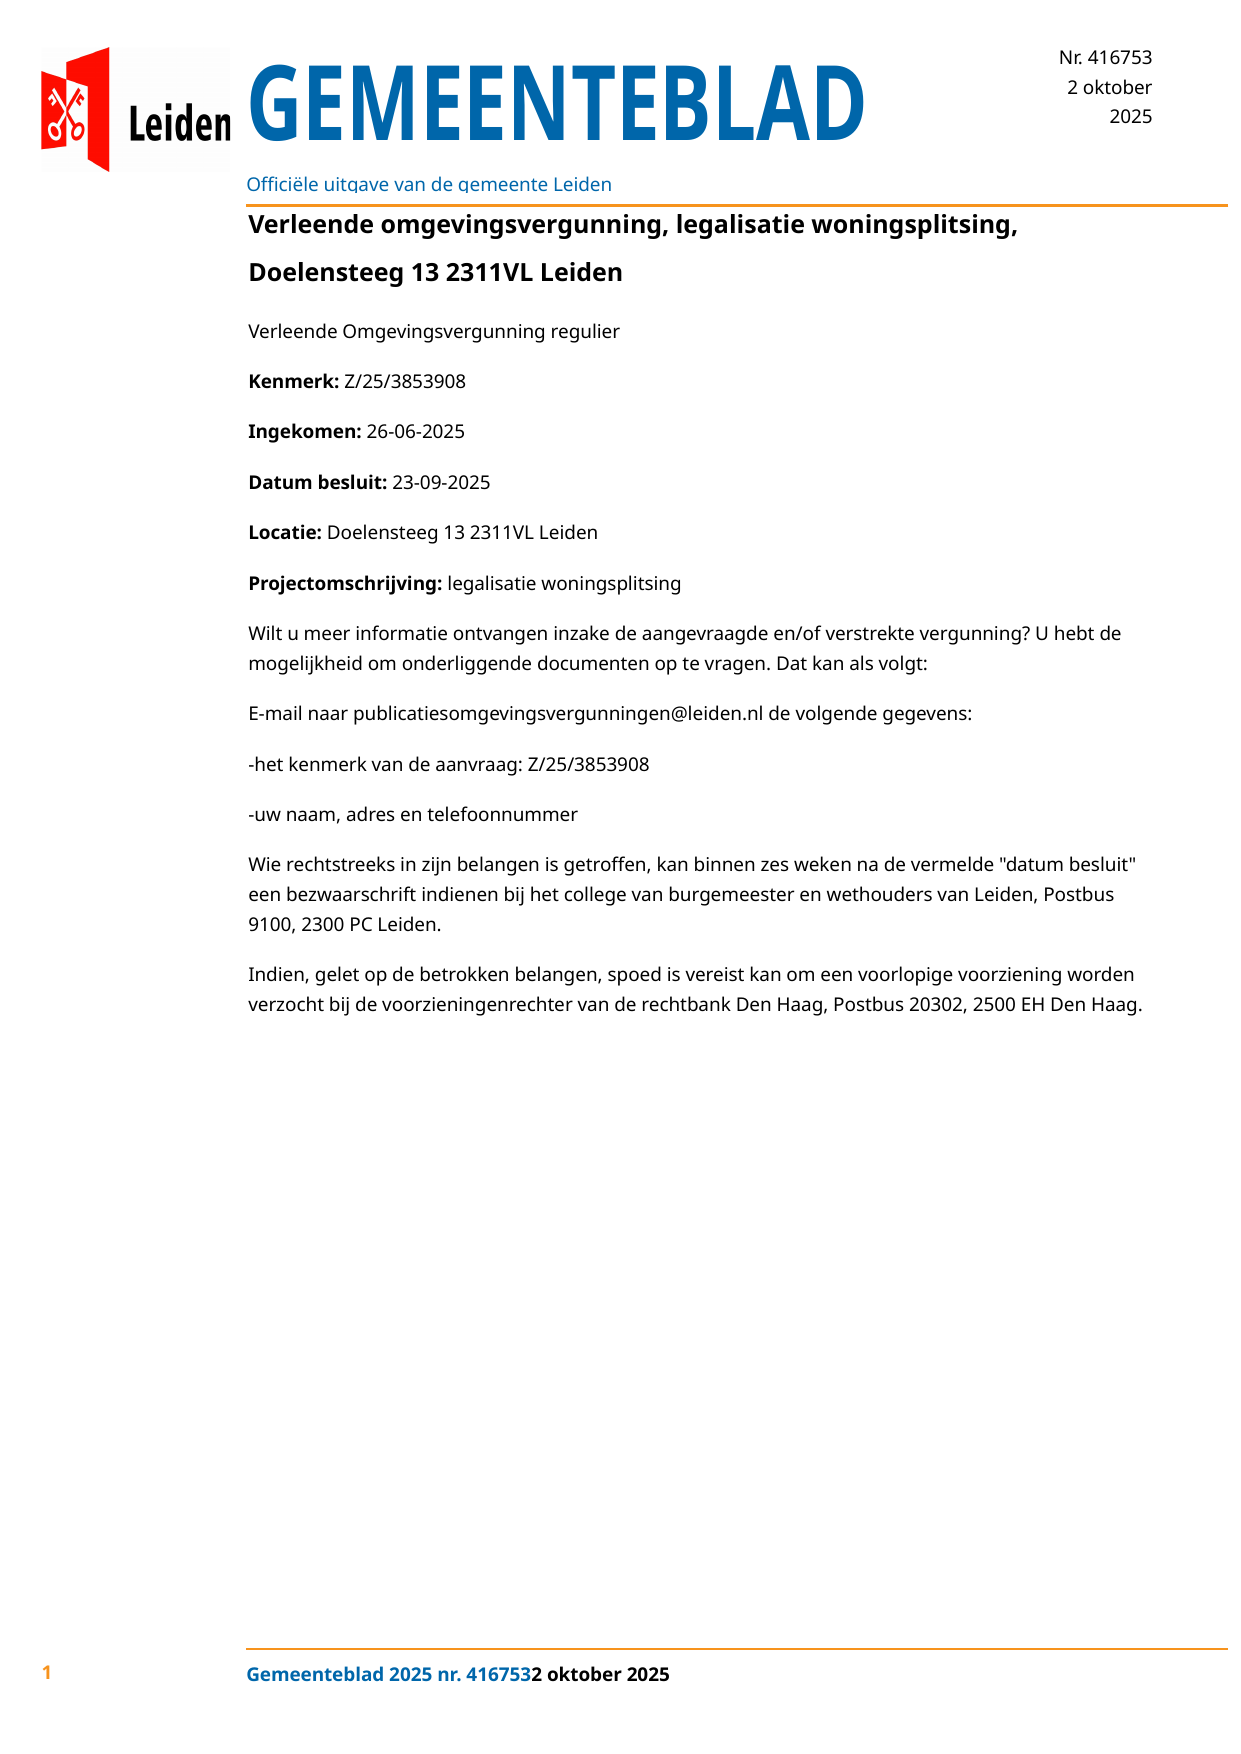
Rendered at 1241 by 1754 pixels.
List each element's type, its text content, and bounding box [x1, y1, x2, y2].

text Wilt u meer informatie ontvangen inzake de aangevraagde en/of verstrekte vergunning? U hebt de mogelijkheid om onderliggende documenten op te vragen. Dat kan als volgt: [248, 620, 1152, 676]
text Verleende Omgevingsvergunning regulier [248, 318, 1152, 344]
picture [41, 47, 231, 172]
text Projectomschrijving: legalisatie woningsplitsing [248, 570, 1152, 596]
text Locatie: Doelensteeg 13 2311VL Leiden [248, 519, 1152, 545]
text -uw naam, adres en telefoonnummer [248, 801, 1152, 827]
text -het kenmerk van de aanvraag: Z/25/3853908 [248, 751, 1152, 777]
text Datum besluit: 23-09-2025 [248, 469, 1152, 495]
text Indien, gelet op de betrokken belangen, spoed is vereist kan om een voorlopige voorziening worden verzocht bij de voorzieningenrechter van de rechtbank Den Haag, Postbus 20302, 2500 EH Den Haag. [248, 961, 1152, 1017]
text Ingekomen: 26-06-2025 [248, 419, 1152, 444]
text Verleende omgevingsvergunning, legalisatie woningsplitsing, Doelensteeg 13 2311VL Leiden [248, 207, 1152, 288]
text Wie rechtstreeks in zijn belangen is getroffen, kan binnen zes weken na de vermelde "datum besluit" een bezwaarschrift indienen bij het college van burgemeester en wethouders van Leiden, Postbus 9100, 2300 PC Leiden. [248, 852, 1152, 937]
text E-mail naar publicatiesomgevingsvergunningen@leiden.nl de volgende gegevens: [248, 700, 1152, 726]
text Kenmerk: Z/25/3853908 [248, 368, 1152, 394]
